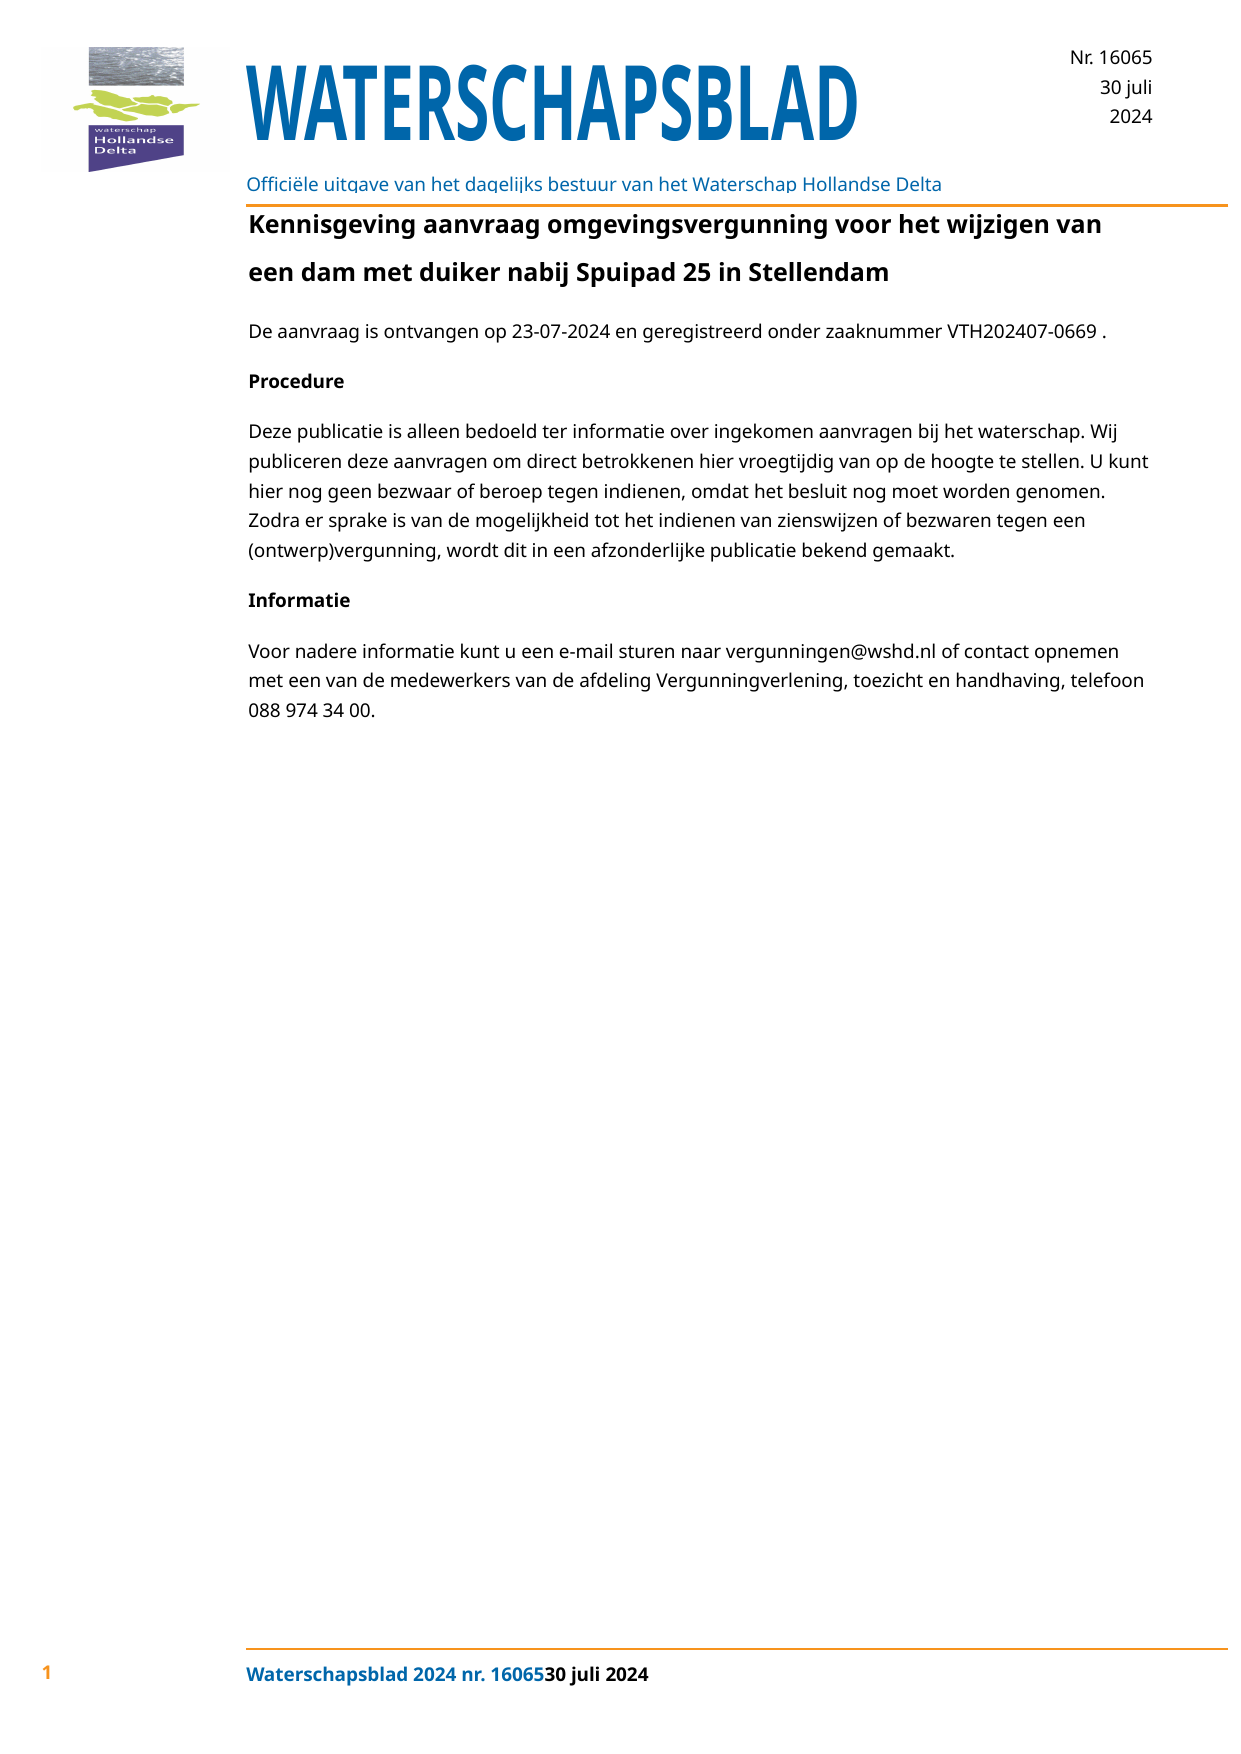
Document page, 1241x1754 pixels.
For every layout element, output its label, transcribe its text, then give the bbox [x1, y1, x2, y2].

text Kennisgeving aanvraag omgevingsvergunning voor het wijzigen van een dam met duiker nabij Spuipad 25 in Stellendam [248, 207, 1152, 288]
text Procedure [248, 368, 1152, 394]
text Informatie [248, 587, 1152, 613]
text De aanvraag is ontvangen op 23-07-2024 en geregistreerd onder zaaknummer VTH202407-0669 . [248, 318, 1152, 344]
text Deze publicatie is alleen bedoeld ter informatie over ingekomen aanvragen bij het waterschap. Wij publiceren deze aanvragen om direct betrokkenen hier vroegtijdig van op de hoogte te stellen. U kunt hier nog geen bezwaar of beroep tegen indienen, omdat het besluit nog moet worden genomen. Zodra er sprake is van de mogelijkheid tot het indienen van zienswijzen of bezwaren tegen een (ontwerp)vergunning, wordt dit in een afzonderlijke publicatie bekend gemaakt. [248, 419, 1152, 563]
picture [41, 47, 231, 172]
text Voor nadere informatie kunt u een e-mail sturen naar vergunningen@wshd.nl of contact opnemen met een van de medewerkers van de afdeling Vergunningverlening, toezicht en handhaving, telefoon 088 974 34 00. [248, 638, 1152, 723]
